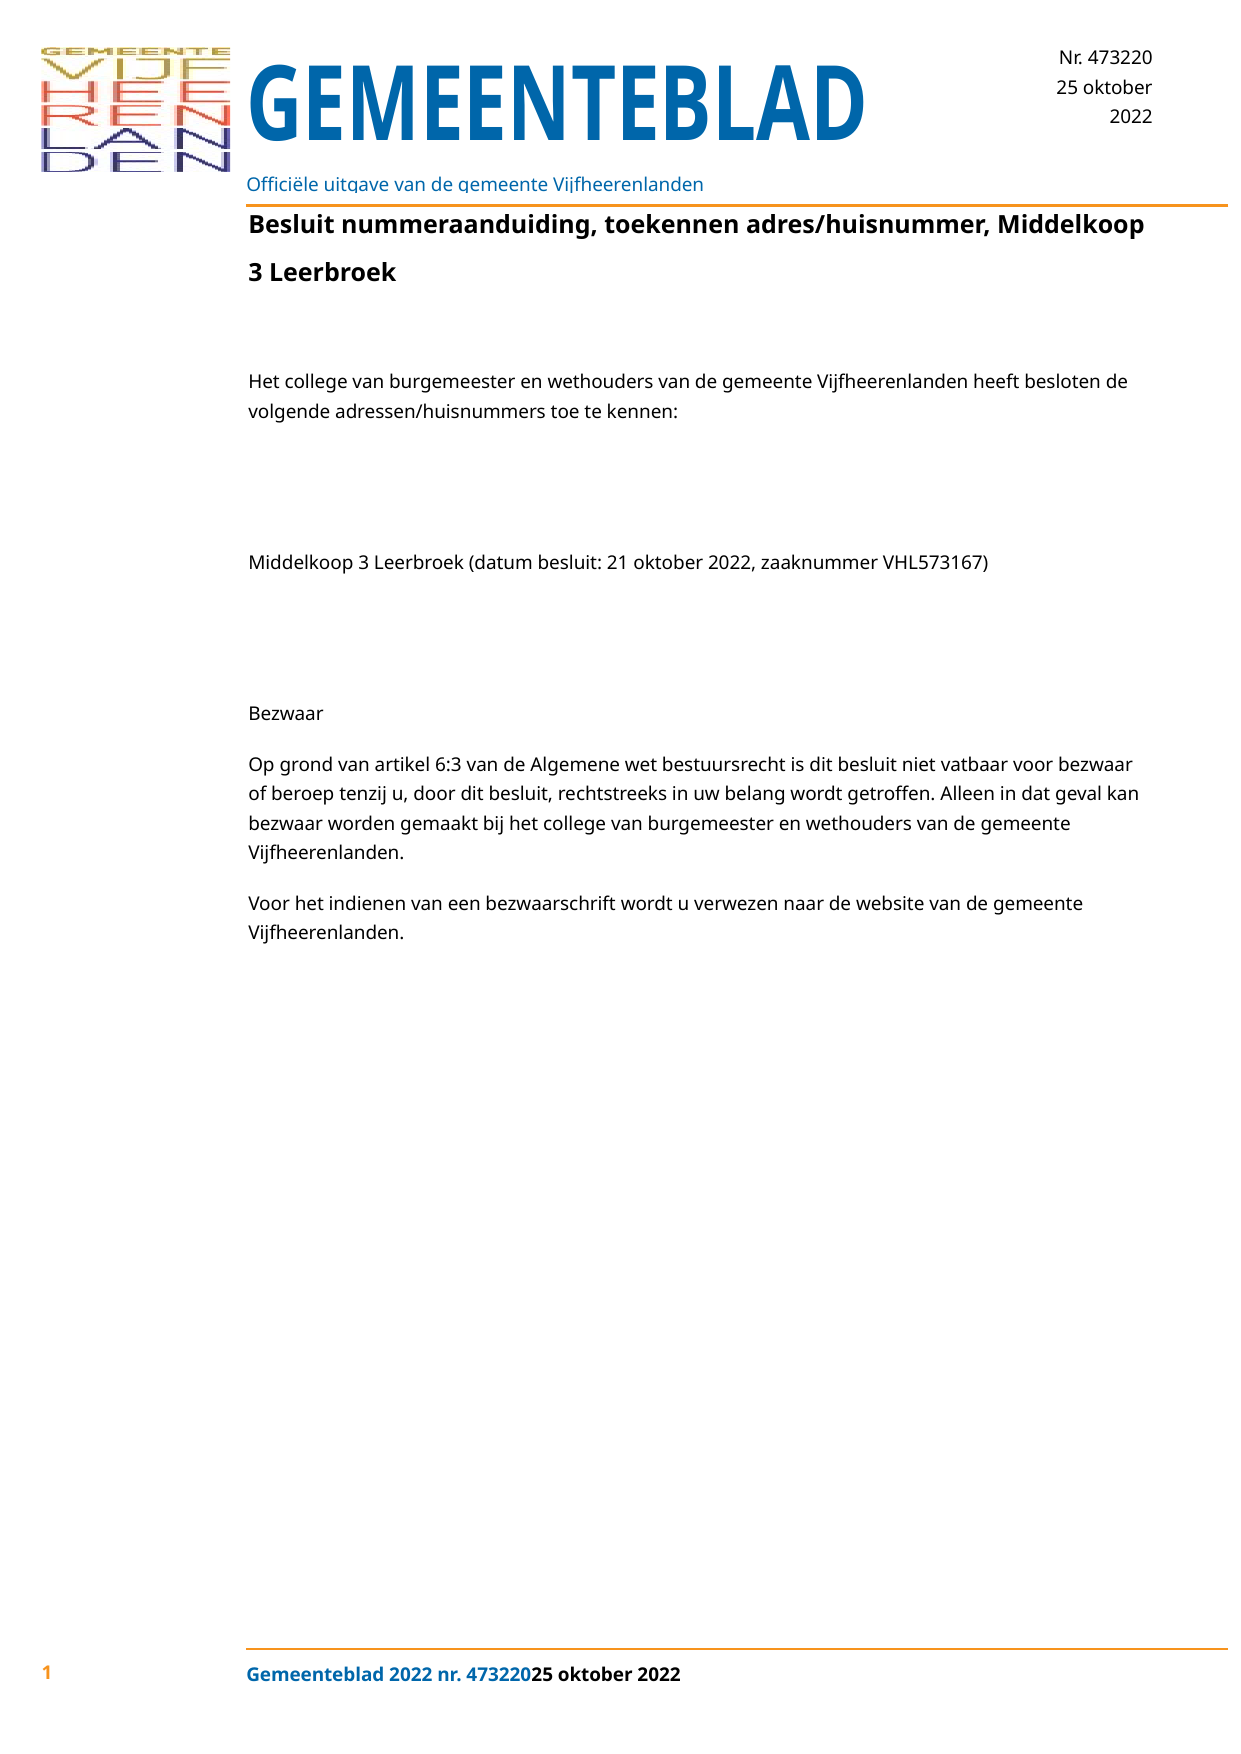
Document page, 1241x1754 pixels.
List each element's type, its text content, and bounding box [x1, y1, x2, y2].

text Het college van burgemeester en wethouders van de gemeente Vijfheerenlanden heeft besloten de volgende adressen/huisnummers toe te kennen: [248, 368, 1152, 424]
text Op grond van artikel 6:3 van de Algemene wet bestuursrecht is dit besluit niet vatbaar voor bezwaar of beroep tenzij u, door dit besluit, rechtstreeks in uw belang wordt getroffen. Alleen in dat geval kan bezwaar worden gemaakt bij het college van burgemeester en wethouders van de gemeente Vijfheerenlanden. [248, 751, 1152, 865]
text Voor het indienen van een bezwaarschrift wordt u verwezen naar de website van de gemeente Vijfheerenlanden. [248, 890, 1152, 945]
text Besluit nummeraanduiding, toekennen adres/huisnummer, Middelkoop 3 Leerbroek [248, 207, 1152, 288]
text Middelkoop 3 Leerbroek (datum besluit: 21 oktober 2022, zaaknummer VHL573167) [248, 549, 1152, 575]
text Bezwaar [248, 700, 1152, 726]
picture [41, 47, 231, 172]
